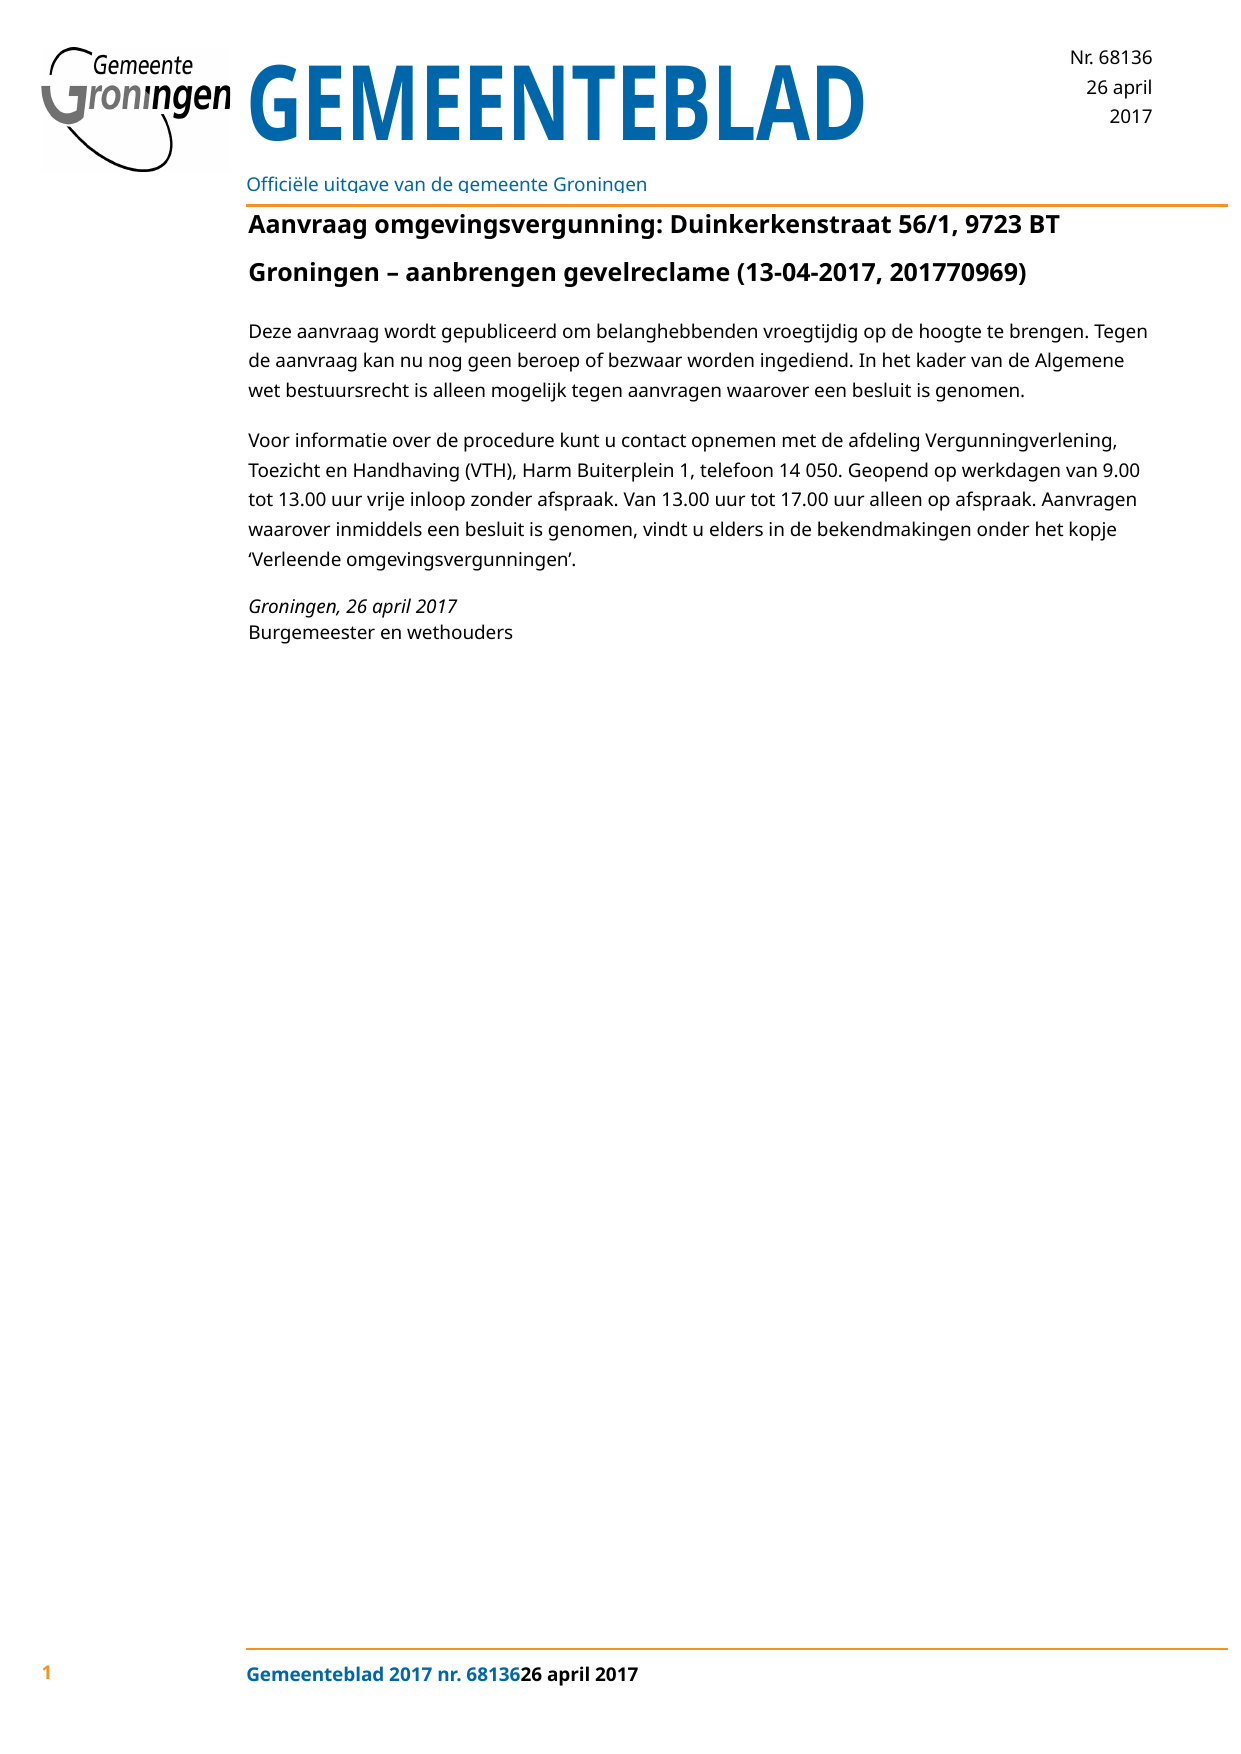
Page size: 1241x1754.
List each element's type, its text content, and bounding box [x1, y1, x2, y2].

text Groningen, 26 april 2017 [248, 594, 1152, 619]
text Deze aanvraag wordt gepubliceerd om belanghebbenden vroegtijdig op de hoogte te brengen. Tegen de aanvraag kan nu nog geen beroep of bezwaar worden ingediend. In het kader van de Algemene wet bestuursrecht is alleen mogelijk tegen aanvragen waarover een besluit is genomen. [248, 318, 1152, 403]
text Voor informatie over de procedure kunt u contact opnemen met de afdeling Vergunningverlening, Toezicht en Handhaving (VTH), Harm Buiterplein 1, telefoon 14 050. Geopend op werkdagen van 9.00 tot 13.00 uur vrije inloop zonder afspraak. Van 13.00 uur tot 17.00 uur alleen op afspraak. Aanvragen waarover inmiddels een besluit is genomen, vindt u elders in de bekendmakingen onder het kopje ‘Verleende omgevingsvergunningen’. [248, 427, 1152, 572]
text Aanvraag omgevingsvergunning: Duinkerkenstraat 56/1, 9723 BT Groningen – aanbrengen gevelreclame (13-04-2017, 201770969) [248, 207, 1152, 288]
text Burgemeester en wethouders [248, 619, 1152, 645]
picture [41, 47, 231, 172]
